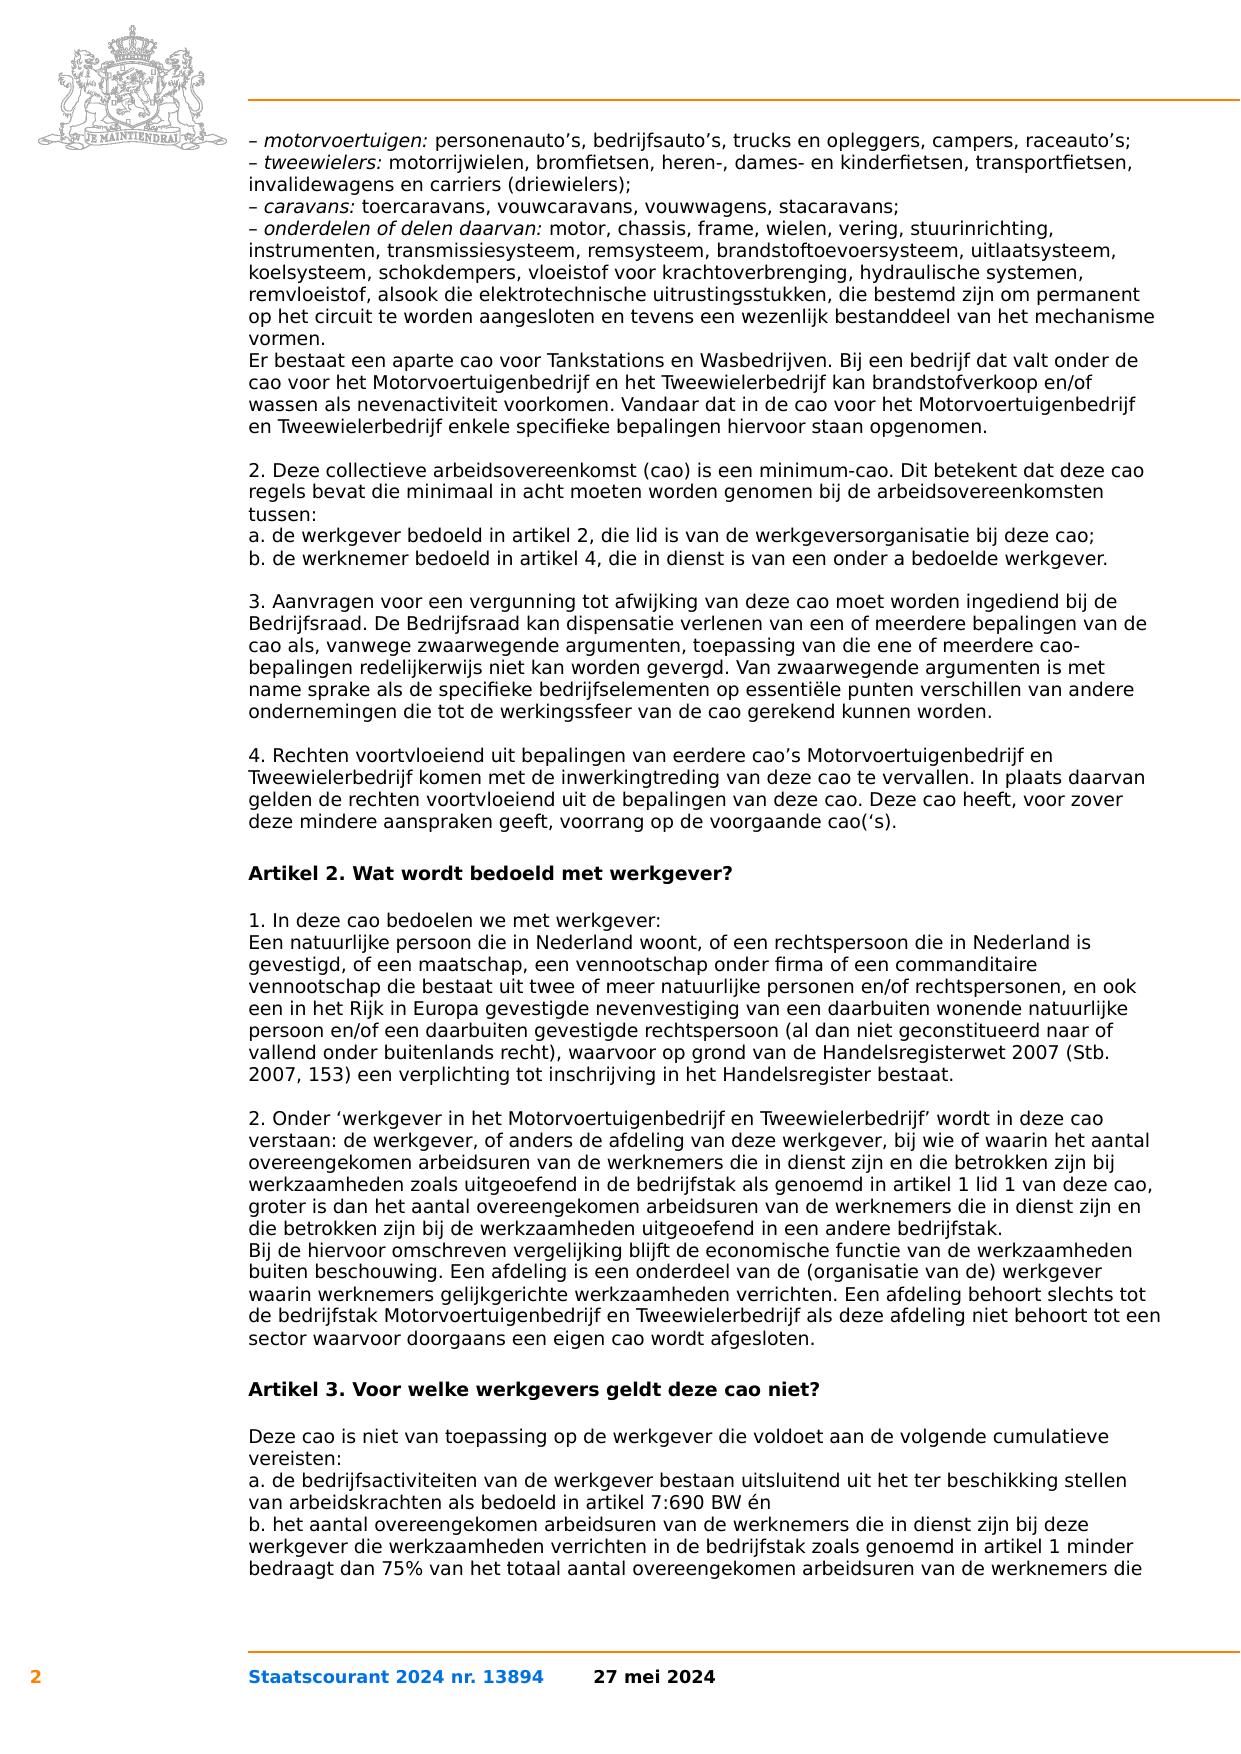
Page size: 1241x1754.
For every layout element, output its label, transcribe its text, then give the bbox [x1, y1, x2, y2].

text 3. Aanvragen voor een vergunning tot afwijking van deze cao moet worden ingediend bij de Bedrijfsraad. De Bedrijfsraad kan dispensatie verlenen van een of meerdere bepalingen van de cao als, vanwege zwaarwegende argumenten, toepassing van die ene of meerdere cao-bepalingen redelijkerwijs niet kan worden gevergd. Van zwaarwegende argumenten is met name sprake als de specifieke bedrijfselementen op essentiële punten verschillen van andere ondernemingen die tot de werkingssfeer van de cao gerekend kunnen worden. [248, 591, 1163, 723]
text 4. Rechten voortvloeiend uit bepalingen van eerdere cao’s Motorvoertuigenbedrijf en Tweewielerbedrijf komen met de inwerkingtreding van deze cao te vervallen. In plaats daarvan gelden de rechten voortvloeiend uit de bepalingen van deze cao. Deze cao heeft, voor zover deze mindere aanspraken geeft, voorrang op de voorgaande cao(‘s). [248, 745, 1163, 833]
text a. de werkgever bedoeld in artikel 2, die lid is van de werkgeversorganisatie bij deze cao; [248, 525, 1163, 547]
text – onderdelen of delen daarvan: motor, chassis, frame, wielen, vering, stuurinrichting, instrumenten, transmissiesysteem, remsysteem, brandstoftoevoersysteem, uitlaatsysteem, koelsysteem, schokdempers, vloeistof voor krachtoverbrenging, hydraulische systemen, remvloeistof, alsook die elektrotechnische uitrustingsstukken, die bestemd zijn om permanent op het circuit te worden aangesloten en tevens een wezenlijk bestanddeel van het mechanisme vormen. [248, 218, 1163, 350]
text Een natuurlijke persoon die in Nederland woont, of een rechtspersoon die in Nederland is gevestigd, of een maatschap, een vennootschap onder firma of een commanditaire vennootschap die bestaat uit twee of meer natuurlijke personen en/of rechtspersonen, en ook een in het Rijk in Europa gevestigde nevenvestiging van een daarbuiten wonende natuurlijke persoon en/of een daarbuiten gevestigde rechtspersoon (al dan niet geconstitueerd naar of vallend onder buitenlands recht), waarvoor op grond van de Handelsregisterwet 2007 (Stb. 2007, 153) een verplichting tot inschrijving in het Handelsregister bestaat. [248, 932, 1163, 1086]
subtitle Artikel 2. Wat wordt bedoeld met werkgever? [248, 863, 1163, 885]
text – tweewielers: motorrijwielen, bromfietsen, heren-, dames- en kinderfietsen, transportfietsen, invalidewagens en carriers (driewielers); [248, 152, 1163, 196]
text Bij de hiervoor omschreven vergelijking blijft de economische functie van de werkzaamheden buiten beschouwing. Een afdeling is een onderdeel van de (organisatie van de) werkgever waarin werknemers gelijkgerichte werkzaamheden verrichten. Een afdeling behoort slechts tot de bedrijfstak Motorvoertuigenbedrijf en Tweewielerbedrijf als deze afdeling niet behoort tot een sector waarvoor doorgaans een eigen cao wordt afgesloten. [248, 1239, 1163, 1349]
text 1. In deze cao bedoelen we met werkgever: [248, 910, 1163, 932]
subtitle Artikel 3. Voor welke werkgevers geldt deze cao niet? [248, 1379, 1163, 1401]
text Er bestaat een aparte cao voor Tankstations en Wasbedrijven. Bij een bedrijf dat valt onder de cao voor het Motorvoertuigenbedrijf en het Tweewielerbedrijf kan brandstofverkoop en/of wassen als nevenactiviteit voorkomen. Vandaar dat in de cao voor het Motorvoertuigenbedrijf en Tweewielerbedrijf enkele specifieke bepalingen hiervoor staan opgenomen. [248, 350, 1163, 438]
text b. de werknemer bedoeld in artikel 4, die in dienst is van een onder a bedoelde werkgever. [248, 547, 1163, 569]
text – motorvoertuigen: personenauto’s, bedrijfsauto’s, trucks en opleggers, campers, raceauto’s; [248, 130, 1163, 152]
text 2. Onder ‘werkgever in het Motorvoertuigenbedrijf en Tweewielerbedrijf’ wordt in deze cao verstaan: de werkgever, of anders de afdeling van deze werkgever, bij wie of waarin het aantal overeengekomen arbeidsuren van de werknemers die in dienst zijn en die betrokken zijn bij werkzaamheden zoals uitgeoefend in de bedrijfstak als genoemd in artikel 1 lid 1 van deze cao, groter is dan het aantal overeengekomen arbeidsuren van de werknemers die in dienst zijn en die betrokken zijn bij de werkzaamheden uitgeoefend in een andere bedrijfstak. [248, 1108, 1163, 1239]
picture [38, 25, 227, 150]
text – caravans: toercaravans, vouwcaravans, vouwwagens, stacaravans; [248, 196, 1163, 218]
text a. de bedrijfsactiviteiten van de werkgever bestaan uitsluitend uit het ter beschikking stellen van arbeidskrachten als bedoeld in artikel 7:690 BW én [248, 1470, 1163, 1514]
text Deze cao is niet van toepassing op de werkgever die voldoet aan de volgende cumulatieve vereisten: [248, 1426, 1163, 1470]
text 2. Deze collectieve arbeidsovereenkomst (cao) is een minimum-cao. Dit betekent dat deze cao regels bevat die minimaal in acht moeten worden genomen bij de arbeidsovereenkomsten tussen: [248, 459, 1163, 525]
text b. het aantal overeengekomen arbeidsuren van de werknemers die in dienst zijn bij deze werkgever die werkzaamheden verrichten in de bedrijfstak zoals genoemd in artikel 1 minder bedraagt dan 75% van het totaal aantal overeengekomen arbeidsuren van de werknemers die [248, 1514, 1163, 1580]
